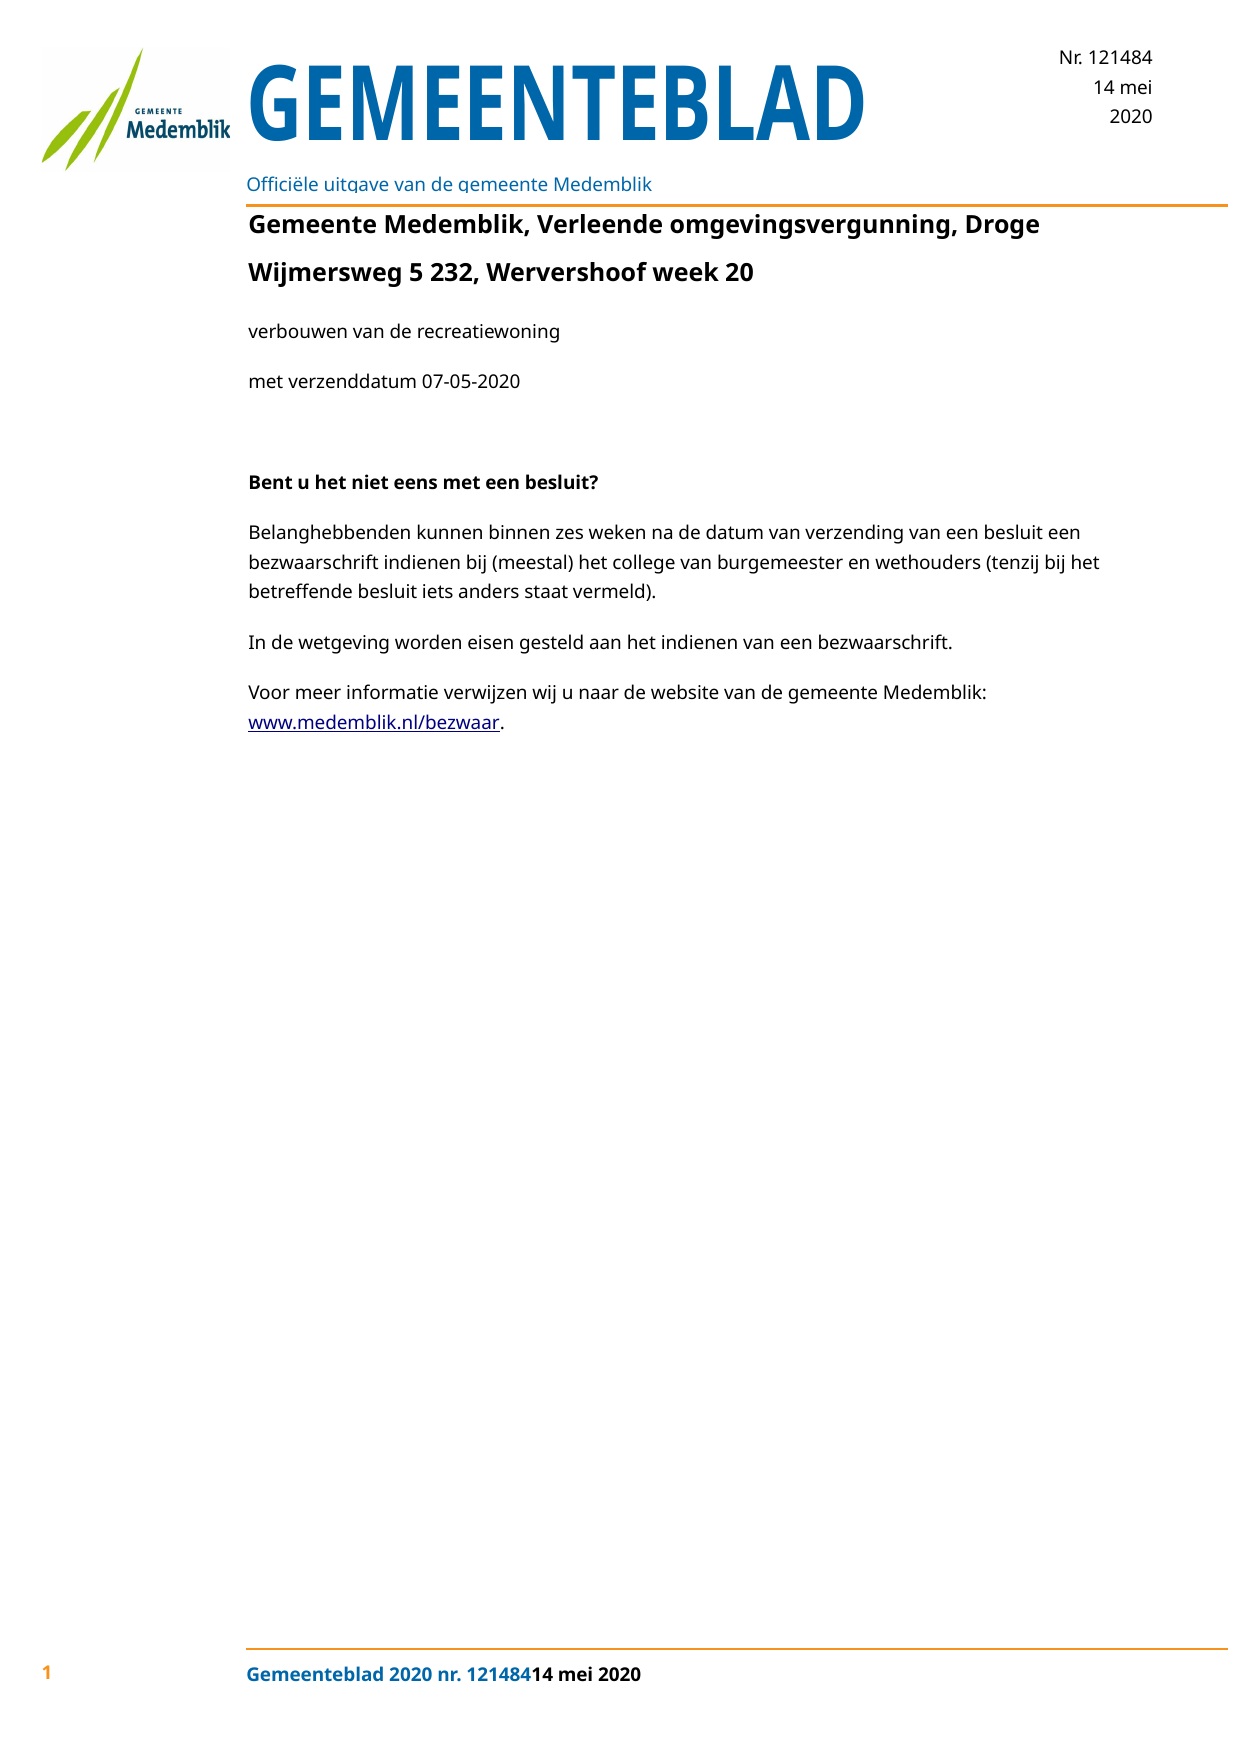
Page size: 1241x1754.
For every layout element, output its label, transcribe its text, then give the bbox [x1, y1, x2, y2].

text Belanghebbenden kunnen binnen zes weken na de datum van verzending van een besluit een bezwaarschrift indienen bij (meestal) het college van burgemeester en wethouders (tenzij bij het betreffende besluit iets anders staat vermeld). [248, 519, 1152, 604]
text met verzenddatum 07-05-2020 [248, 368, 1152, 394]
picture [41, 47, 231, 172]
text verbouwen van de recreatiewoning [248, 318, 1152, 344]
text Voor meer informatie verwijzen wij u naar de website van de gemeente Medemblik: www.medemblik.nl/bezwaar. [248, 679, 1152, 735]
text Gemeente Medemblik, Verleende omgevingsvergunning, Droge Wijmersweg 5 232, Wervershoof week 20 [248, 207, 1152, 288]
text Bent u het niet eens met een besluit? [248, 469, 1152, 495]
text In de wetgeving worden eisen gesteld aan het indienen van een bezwaarschrift. [248, 629, 1152, 655]
